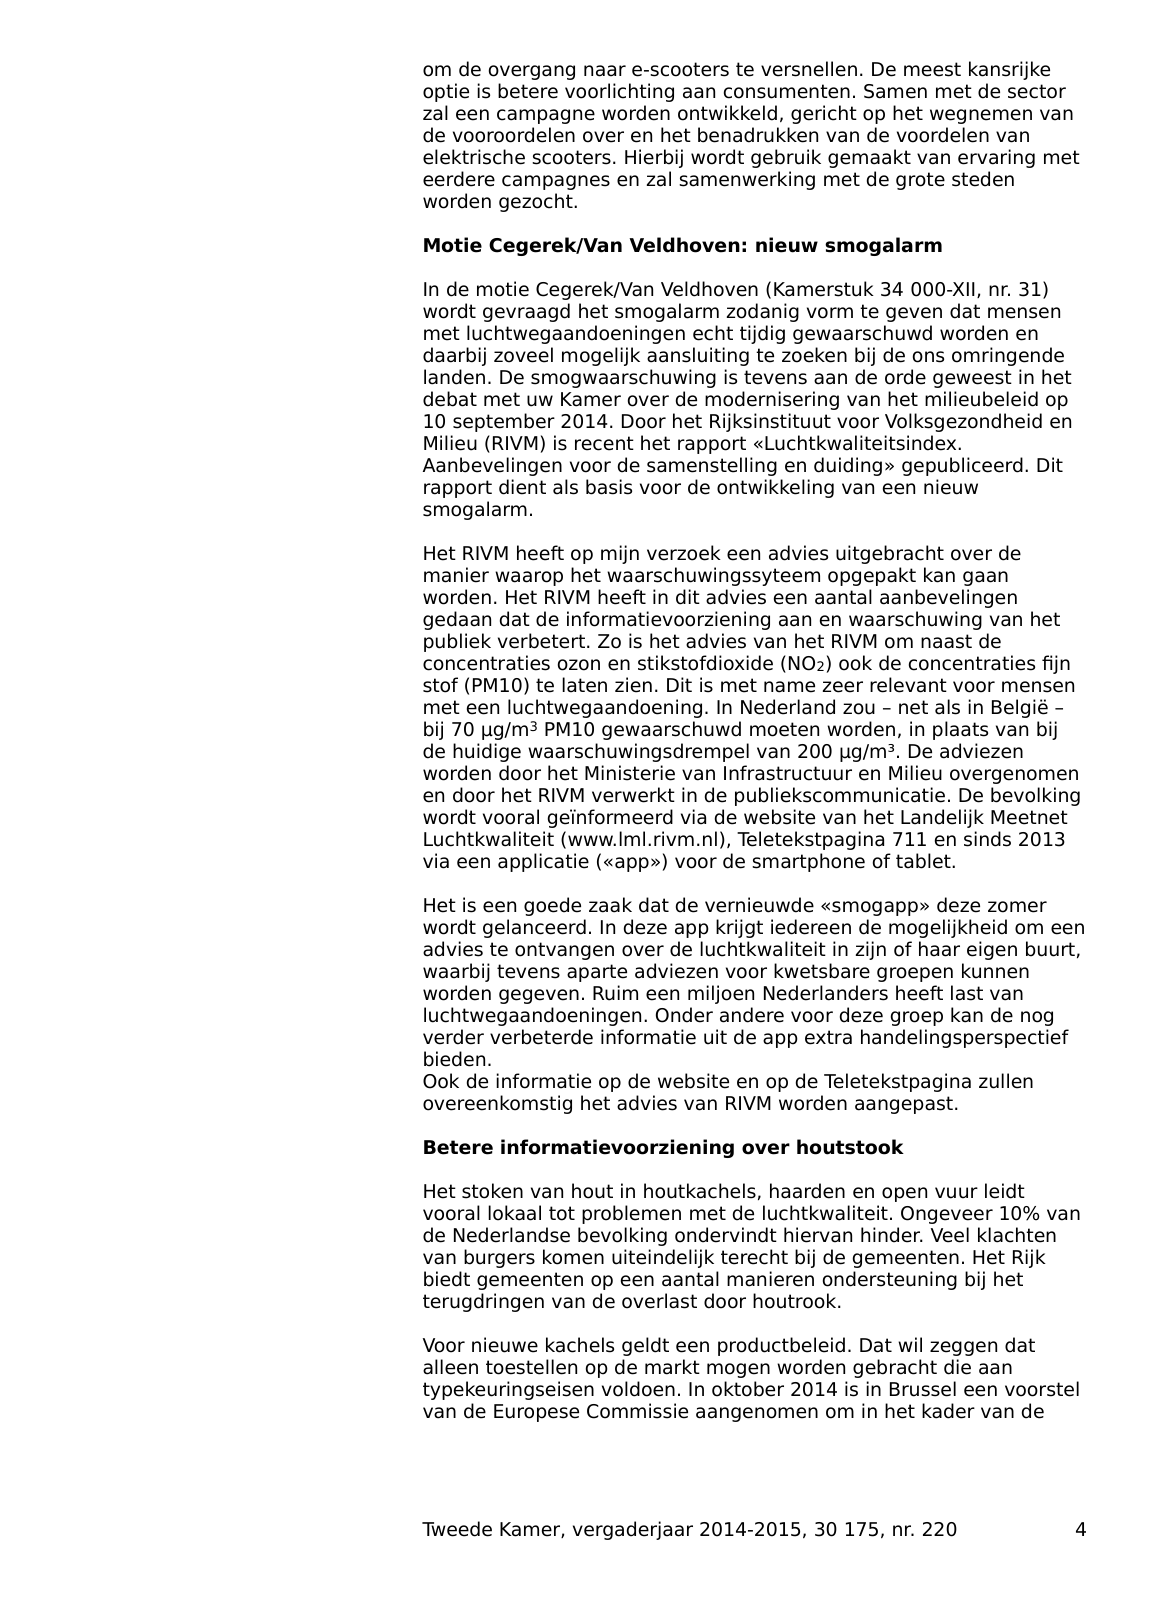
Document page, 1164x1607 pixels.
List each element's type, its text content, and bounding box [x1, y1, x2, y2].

text Het stoken van hout in houtkachels, haarden en open vuur leidt vooral lokaal tot problemen met de luchtkwaliteit. Ongeveer 10% van de Nederlandse bevolking ondervindt hiervan hinder. Veel klachten van burgers komen uiteindelijk terecht bij de gemeenten. Het Rijk biedt gemeenten op een aantal manieren ondersteuning bij het terugdringen van de overlast door houtrook. [422, 1181, 1087, 1313]
subtitle Betere informatievoorziening over houtstook [422, 1137, 1087, 1159]
text Voor nieuwe kachels geldt een productbeleid. Dat wil zeggen dat alleen toestellen op de markt mogen worden gebracht die aan typekeuringseisen voldoen. In oktober 2014 is in Brussel een voorstel van de Europese Commissie aangenomen om in het kader van de [422, 1335, 1087, 1423]
subtitle Motie Cegerek/Van Veldhoven: nieuw smogalarm [422, 235, 1087, 257]
text om de overgang naar e-scooters te versnellen. De meest kansrijke optie is betere voorlichting aan consumenten. Samen met de sector zal een campagne worden ontwikkeld, gericht op het wegnemen van de vooroordelen over en het benadrukken van de voordelen van elektrische scooters. Hierbij wordt gebruik gemaakt van ervaring met eerdere campagnes en zal samenwerking met de grote steden worden gezocht. [422, 59, 1087, 213]
text Ook de informatie op de website en op de Teletekstpagina zullen overeenkomstig het advies van RIVM worden aangepast. [422, 1071, 1087, 1115]
text Het is een goede zaak dat de vernieuwde «smogapp» deze zomer wordt gelanceerd. In deze app krijgt iedereen de mogelijkheid om een advies te ontvangen over de luchtkwaliteit in zijn of haar eigen buurt, waarbij tevens aparte adviezen voor kwetsbare groepen kunnen worden gegeven. Ruim een miljoen Nederlanders heeft last van luchtwegaandoeningen. Onder andere voor deze groep kan de nog verder verbeterde informatie uit de app extra handelingsperspectief bieden. [422, 895, 1087, 1071]
text In de motie Cegerek/Van Veldhoven (Kamerstuk 34 000-XII, nr. 31) wordt gevraagd het smogalarm zodanig vorm te geven dat mensen met luchtwegaandoeningen echt tijdig gewaarschuwd worden en daarbij zoveel mogelijk aansluiting te zoeken bij de ons omringende landen. De smogwaarschuwing is tevens aan de orde geweest in het debat met uw Kamer over de modernisering van het milieubeleid op 10 september 2014. Door het Rijksinstituut voor Volksgezondheid en Milieu (RIVM) is recent het rapport «Luchtkwaliteitsindex. Aanbevelingen voor de samenstelling en duiding» gepubliceerd. Dit rapport dient als basis voor de ontwikkeling van een nieuw smogalarm. [422, 279, 1087, 521]
text Het RIVM heeft op mijn verzoek een advies uitgebracht over de manier waarop het waarschuwingssyteem opgepakt kan gaan worden. Het RIVM heeft in dit advies een aantal aanbevelingen gedaan dat de informatievoorziening aan en waarschuwing van het publiek verbetert. Zo is het advies van het RIVM om naast de concentraties ozon en stikstofdioxide (NO2) ook de concentraties fijn stof (PM10) te laten zien. Dit is met name zeer relevant voor mensen met een luchtwegaandoening. In Nederland zou – net als in België – bij 70 µg/m3 PM10 gewaarschuwd moeten worden, in plaats van bij de huidige waarschuwingsdrempel van 200 µg/m³. De adviezen worden door het Ministerie van Infrastructuur en Milieu overgenomen en door het RIVM verwerkt in de publiekscommunicatie. De bevolking wordt vooral geïnformeerd via de website van het Landelijk Meetnet Luchtkwaliteit (www.lml.rivm.nl), Teletekstpagina 711 en sinds 2013 via een applicatie («app») voor de smartphone of tablet. [422, 543, 1087, 873]
